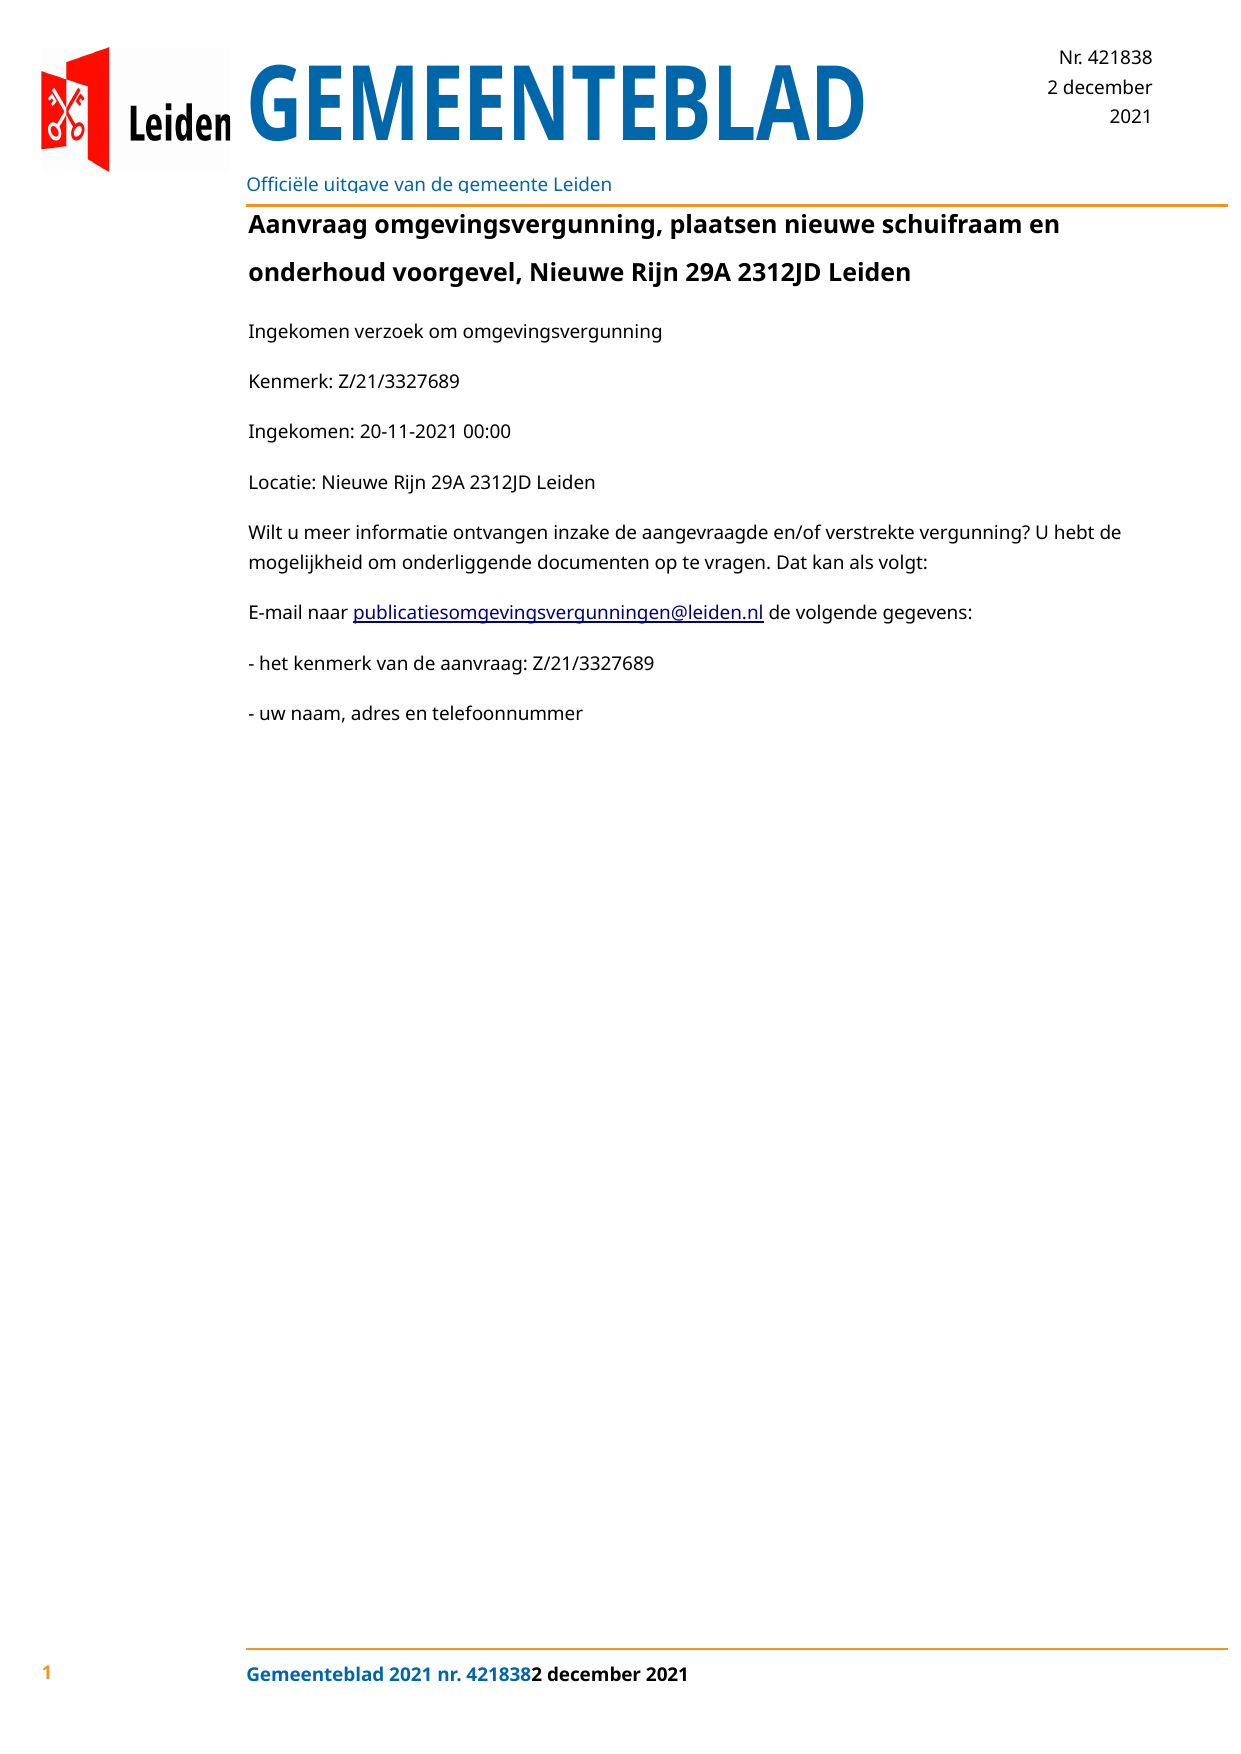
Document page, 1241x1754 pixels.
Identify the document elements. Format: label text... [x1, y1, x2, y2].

text Ingekomen: 20-11-2021 00:00 [248, 419, 1152, 444]
text Aanvraag omgevingsvergunning, plaatsen nieuwe schuifraam en onderhoud voorgevel, Nieuwe Rijn 29A 2312JD Leiden [248, 207, 1152, 288]
picture [41, 47, 231, 172]
text Locatie: Nieuwe Rijn 29A 2312JD Leiden [248, 469, 1152, 495]
text - het kenmerk van de aanvraag: Z/21/3327689 [248, 650, 1152, 676]
text E-mail naar publicatiesomgevingsvergunningen@leiden.nl de volgende gegevens: [248, 599, 1152, 625]
text - uw naam, adres en telefoonnummer [248, 700, 1152, 726]
text Ingekomen verzoek om omgevingsvergunning [248, 318, 1152, 344]
text Kenmerk: Z/21/3327689 [248, 368, 1152, 394]
text Wilt u meer informatie ontvangen inzake de aangevraagde en/of verstrekte vergunning? U hebt de mogelijkheid om onderliggende documenten op te vragen. Dat kan als volgt: [248, 519, 1152, 575]
